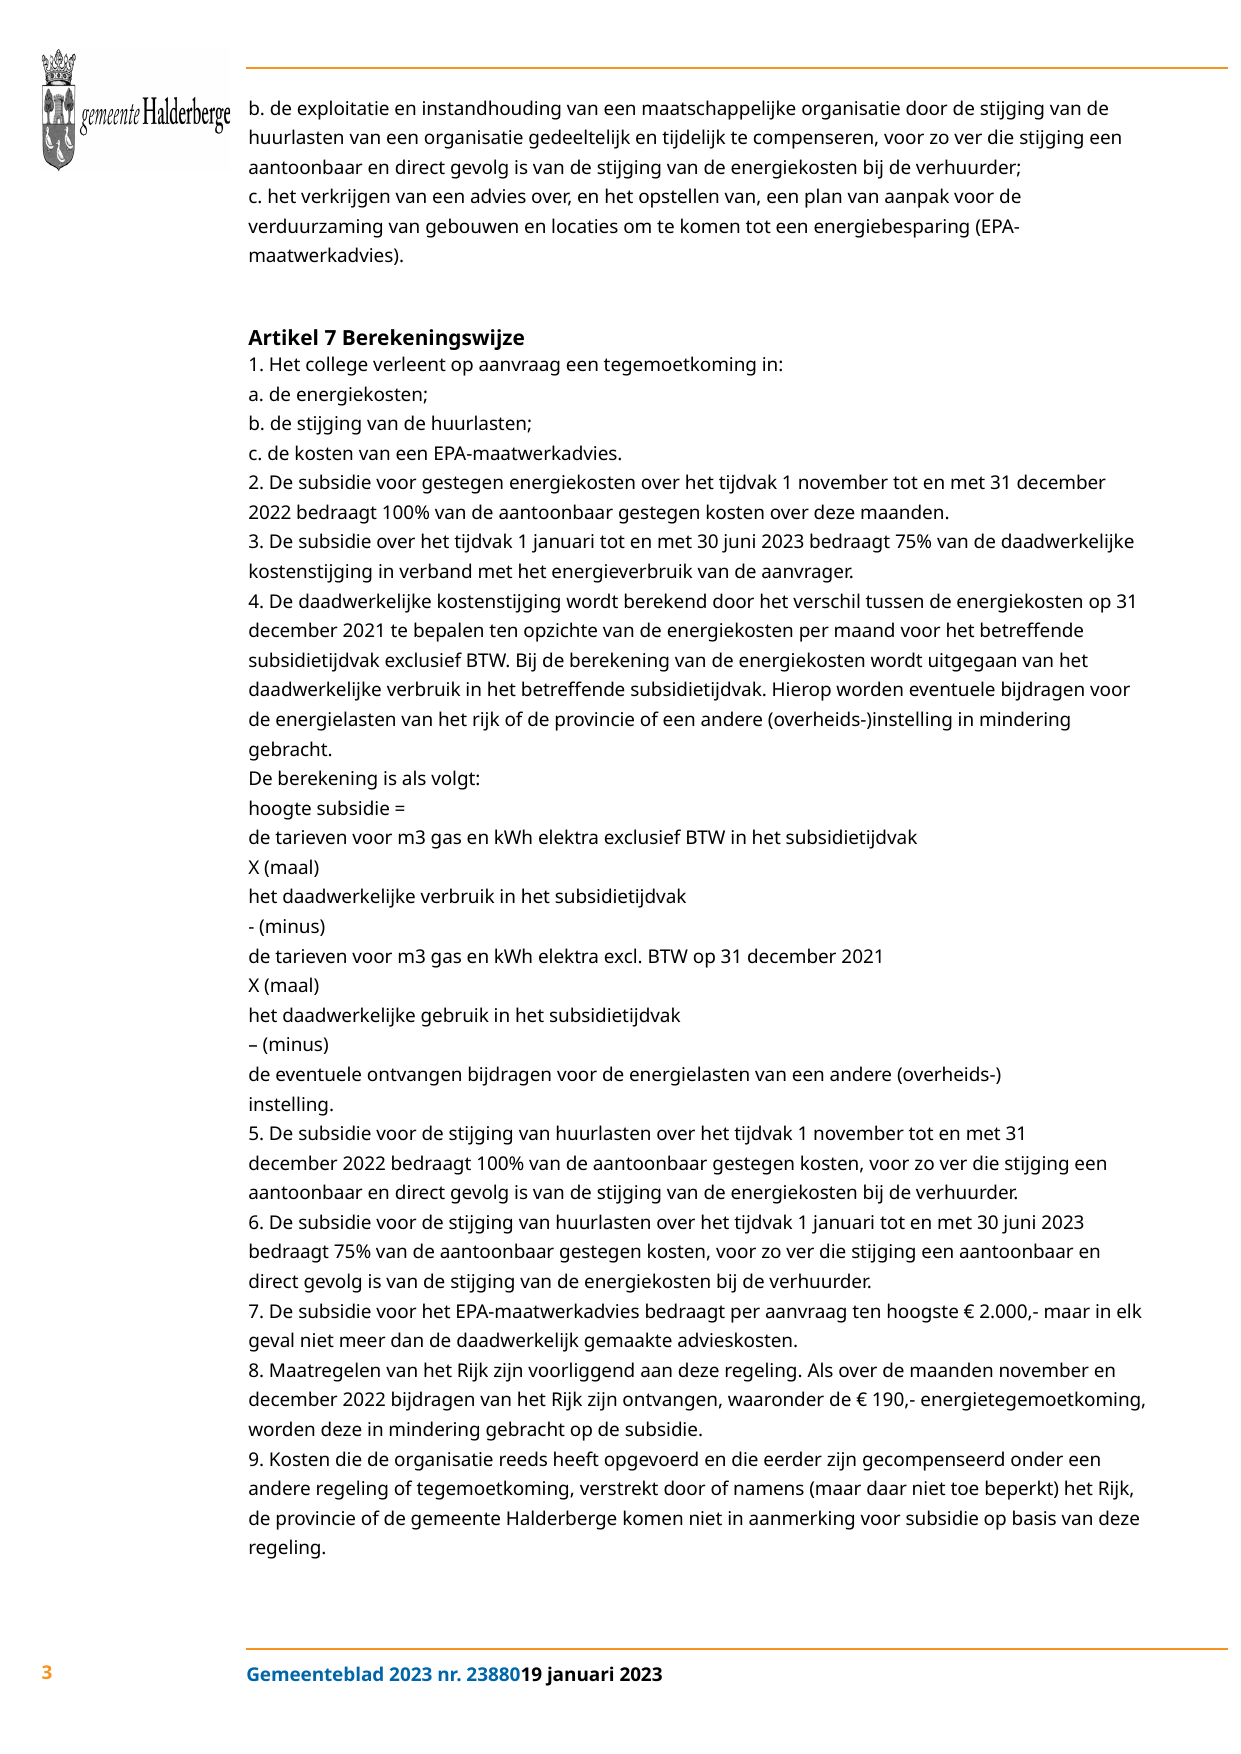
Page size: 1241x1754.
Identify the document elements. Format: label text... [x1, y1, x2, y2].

text 4. De daadwerkelijke kostenstijging wordt berekend door het verschil tussen de energiekosten op 31 december 2021 te bepalen ten opzichte van de energiekosten per maand voor het betreffende subsidietijdvak exclusief BTW. Bij de berekening van de energiekosten wordt uitgegaan van het daadwerkelijke verbruik in het betreffende subsidietijdvak. Hierop worden eventuele bijdragen voor de energielasten van het rijk of de provincie of een andere (overheids-)instelling in mindering gebracht. [248, 588, 1152, 761]
text 9. Kosten die de organisatie reeds heeft opgevoerd en die eerder zijn gecompenseerd onder een andere regeling of tegemoetkoming, verstrekt door of namens (maar daar niet toe beperkt) het Rijk, de provincie of de gemeente Halderberge komen niet in aanmerking voor subsidie op basis van deze regeling. [248, 1446, 1152, 1560]
text instelling. [248, 1091, 1152, 1116]
text 8. Maatregelen van het Rijk zijn voorliggend aan deze regeling. Als over de maanden november en december 2022 bijdragen van het Rijk zijn ontvangen, waaronder de € 190,- energietegemoetkoming, worden deze in mindering gebracht op de subsidie. [248, 1357, 1152, 1442]
text 7. De subsidie voor het EPA-maatwerkadvies bedraagt per aanvraag ten hoogste € 2.000,- maar in elk geval niet meer dan de daadwerkelijk gemaakte advieskosten. [248, 1298, 1152, 1353]
text hoogte subsidie = [248, 795, 1152, 821]
text de tarieven voor m3 gas en kWh elektra exclusief BTW in het subsidietijdvak [248, 824, 1152, 850]
text – (minus) [248, 1032, 1152, 1057]
text a. de energiekosten; [248, 381, 1152, 406]
text 3. De subsidie over het tijdvak 1 januari tot en met 30 juni 2023 bedraagt 75% van de daadwerkelijke kostenstijging in verband met het energieverbruik van de aanvrager. [248, 529, 1152, 584]
text het daadwerkelijke gebruik in het subsidietijdvak [248, 1002, 1152, 1028]
text de tarieven voor m3 gas en kWh elektra excl. BTW op 31 december 2021 [248, 943, 1152, 968]
text b. de stijging van de huurlasten; [248, 410, 1152, 436]
text de eventuele ontvangen bijdragen voor de energielasten van een andere (overheids-) [248, 1061, 1152, 1087]
text X (maal) [248, 972, 1152, 998]
text X (maal) [248, 854, 1152, 880]
text De berekening is als volgt: [248, 765, 1152, 791]
text c. het verkrijgen van een advies over, en het opstellen van, een plan van aanpak voor de verduurzaming van gebouwen en locaties om te komen tot een energiebesparing (EPA-maatwerkadvies). [248, 183, 1152, 268]
text 5. De subsidie voor de stijging van huurlasten over het tijdvak 1 november tot en met 31 [248, 1120, 1152, 1146]
text december 2022 bedraagt 100% van de aantoonbaar gestegen kosten, voor zo ver die stijging een aantoonbaar en direct gevolg is van de stijging van de energiekosten bij de verhuurder. [248, 1150, 1152, 1205]
text het daadwerkelijke verbruik in het subsidietijdvak [248, 884, 1152, 909]
text c. de kosten van een EPA-maatwerkadvies. [248, 440, 1152, 466]
text 6. De subsidie voor de stijging van huurlasten over het tijdvak 1 januari tot en met 30 juni 2023 bedraagt 75% van de aantoonbaar gestegen kosten, voor zo ver die stijging een aantoonbaar en direct gevolg is van de stijging van de energiekosten bij de verhuurder. [248, 1209, 1152, 1294]
picture [41, 47, 231, 172]
text Artikel 7 Berekeningswijze [248, 323, 1152, 351]
text - (minus) [248, 913, 1152, 939]
text 1. Het college verleent op aanvraag een tegemoetkoming in: [248, 351, 1152, 377]
text b. de exploitatie en instandhouding van een maatschappelijke organisatie door de stijging van de huurlasten van een organisatie gedeeltelijk en tijdelijk te compenseren, voor zo ver die stijging een aantoonbaar en direct gevolg is van de stijging van de energiekosten bij de verhuurder; [248, 95, 1152, 180]
text 2. De subsidie voor gestegen energiekosten over het tijdvak 1 november tot en met 31 december 2022 bedraagt 100% van de aantoonbaar gestegen kosten over deze maanden. [248, 469, 1152, 525]
